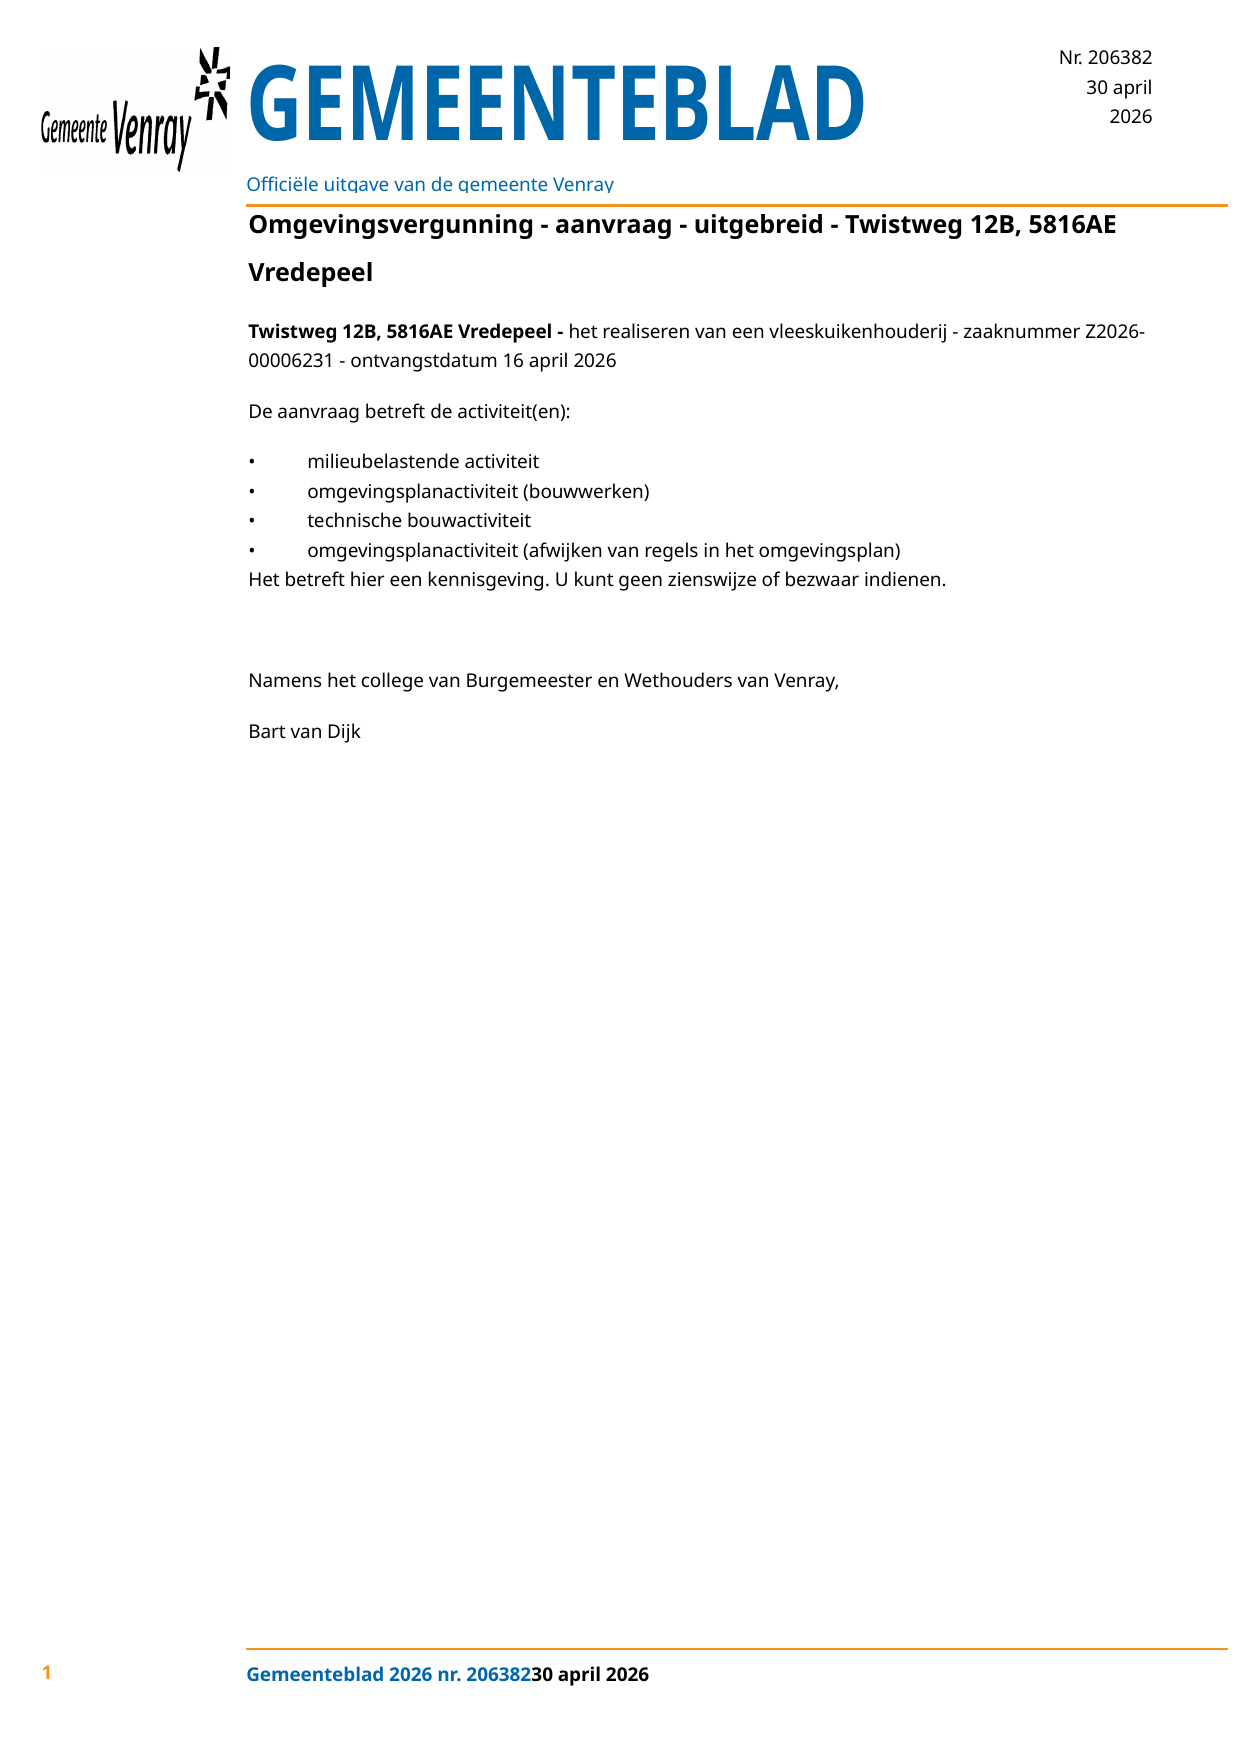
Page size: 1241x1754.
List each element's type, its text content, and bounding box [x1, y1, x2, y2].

text Omgevingsvergunning - aanvraag - uitgebreid - Twistweg 12B, 5816AE Vredepeel [248, 207, 1152, 288]
text De aanvraag betreft de activiteit(en): [248, 398, 1152, 424]
text Namens het college van Burgemeester en Wethouders van Venray, [248, 667, 1152, 693]
list technische bouwactiviteit [248, 507, 1152, 533]
list milieubelastende activiteit [248, 448, 1152, 474]
text Het betreft hier een kennisgeving. U kunt geen zienswijze of bezwaar indienen. [248, 567, 1152, 592]
picture [41, 47, 231, 172]
list omgevingsplanactiviteit (bouwwerken) [248, 478, 1152, 504]
text Twistweg 12B, 5816AE Vredepeel - het realiseren van een vleeskuikenhouderij - zaaknummer Z2026-00006231 - ontvangstdatum 16 april 2026 [248, 318, 1152, 373]
list omgevingsplanactiviteit (afwijken van regels in het omgevingsplan) [248, 537, 1152, 563]
text Bart van Dijk [248, 718, 1152, 744]
